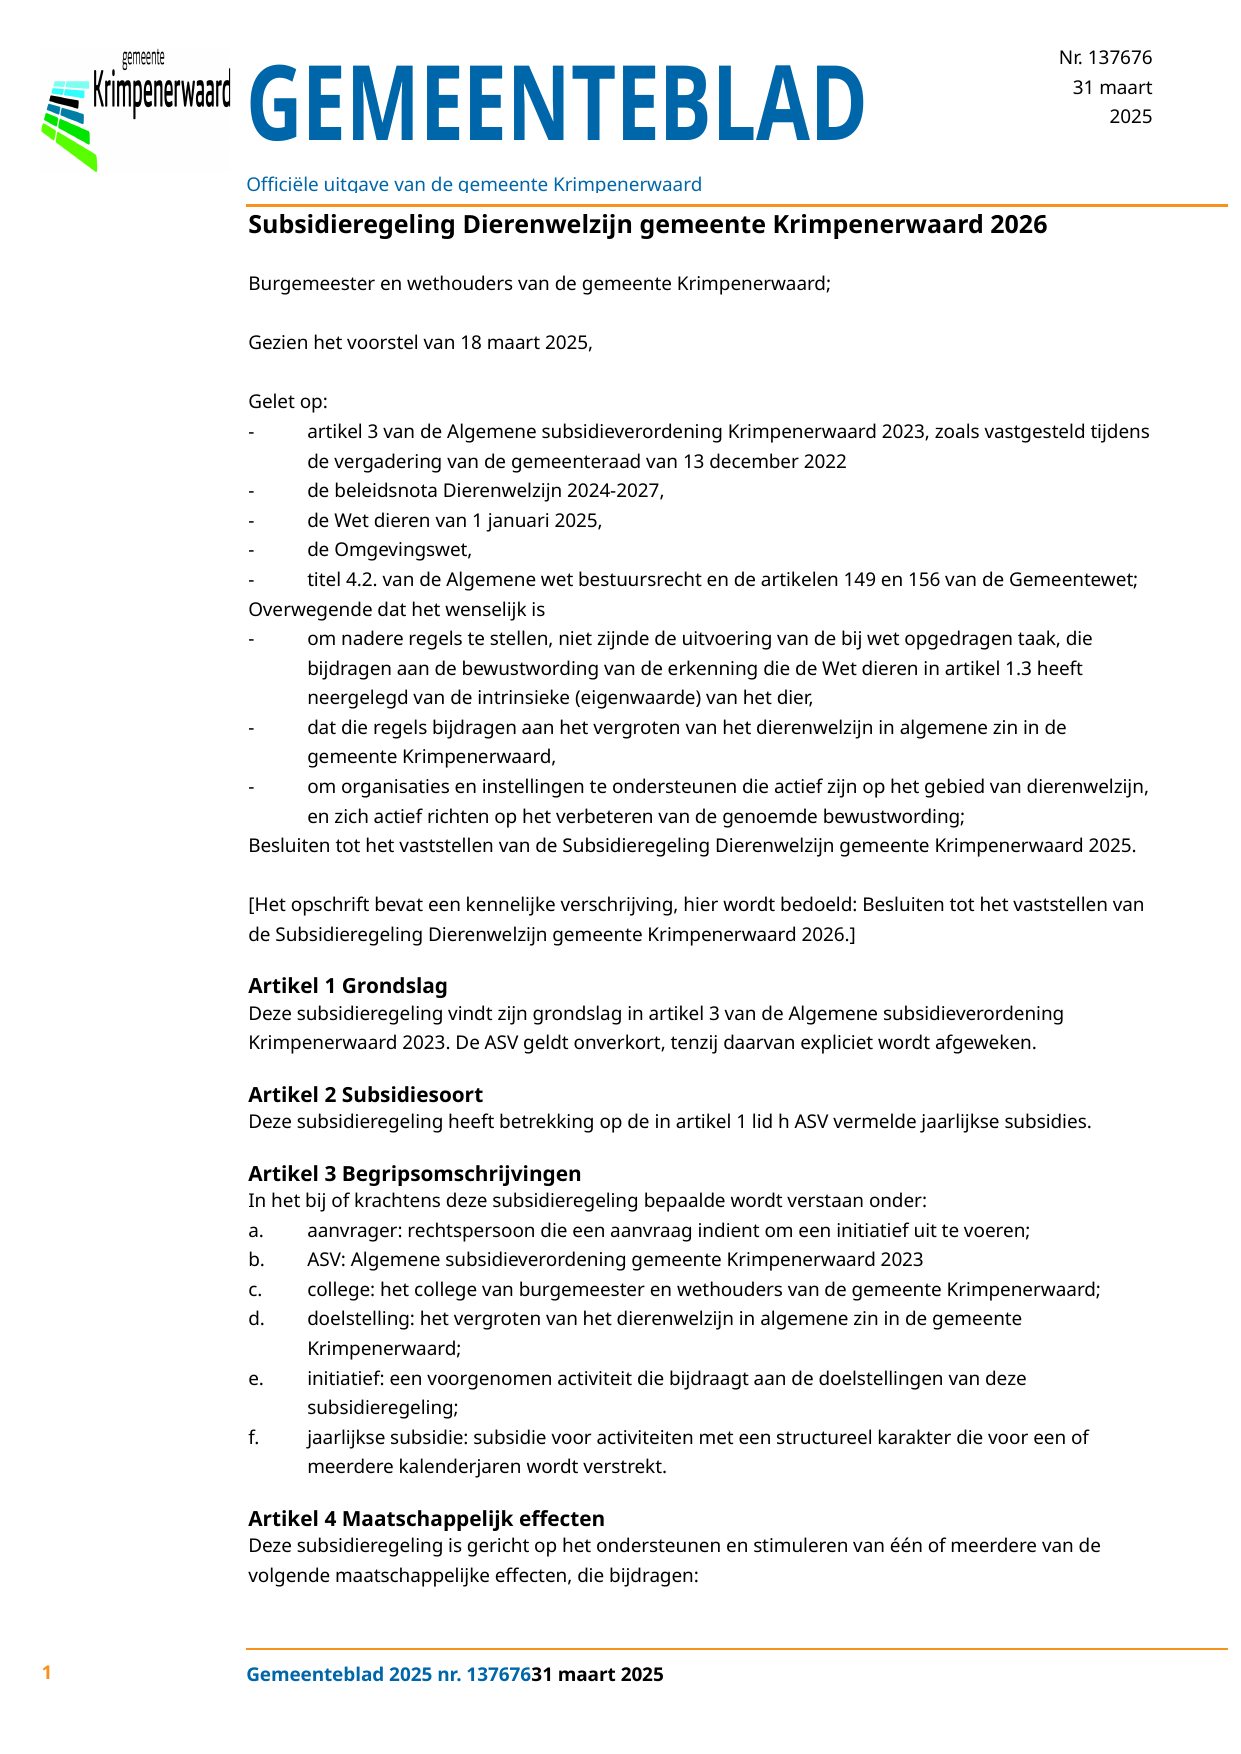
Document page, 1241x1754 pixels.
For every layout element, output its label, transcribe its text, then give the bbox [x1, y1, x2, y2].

text Gezien het voorstel van 18 maart 2025, [248, 329, 1152, 355]
text [Het opschrift bevat een kennelijke verschrijving, hier wordt bedoeld: Besluiten tot het vaststellen van de Subsidieregeling Dierenwelzijn gemeente Krimpenerwaard 2026.] [248, 892, 1152, 947]
text Artikel 2 Subsidiesoort [248, 1080, 1152, 1108]
list college: het college van burgemeester en wethouders van de gemeente Krimpenerwaard; [248, 1276, 1152, 1302]
text Artikel 1 Grondslag [248, 972, 1152, 1000]
list ASV: Algemene subsidieverordening gemeente Krimpenerwaard 2023 [248, 1246, 1152, 1272]
list om organisaties en instellingen te ondersteunen die actief zijn op het gebied van dierenwelzijn, en zich actief richten op het verbeteren van de genoemde bewustwording; [248, 773, 1152, 828]
list titel 4.2. van de Algemene wet bestuursrecht en de artikelen 149 en 156 van de Gemeentewet; [248, 566, 1152, 592]
list artikel 3 van de Algemene subsidieverordening Krimpenerwaard 2023, zoals vastgesteld tijdens de vergadering van de gemeenteraad van 13 december 2022 [248, 418, 1152, 473]
text Burgemeester en wethouders van de gemeente Krimpenerwaard; [248, 270, 1152, 296]
text Deze subsidieregeling heeft betrekking op de in artikel 1 lid h ASV vermelde jaarlijkse subsidies. [248, 1108, 1152, 1134]
text Artikel 3 Begripsomschrijvingen [248, 1159, 1152, 1187]
list doelstelling: het vergroten van het dierenwelzijn in algemene zin in de gemeente Krimpenerwaard; [248, 1306, 1152, 1361]
list initiatief: een voorgenomen activiteit die bijdraagt aan de doelstellingen van deze subsidieregeling; [248, 1365, 1152, 1420]
list aanvrager: rechtspersoon die een aanvraag indient om een initiatief uit te voeren; [248, 1217, 1152, 1243]
text Besluiten tot het vaststellen van de Subsidieregeling Dierenwelzijn gemeente Krimpenerwaard 2025. [248, 832, 1152, 858]
text Overwegende dat het wenselijk is [248, 596, 1152, 621]
list de Omgevingswet, [248, 537, 1152, 562]
text Gelet op: [248, 389, 1152, 414]
text Deze subsidieregeling vindt zijn grondslag in artikel 3 van de Algemene subsidieverordening Krimpenerwaard 2023. De ASV geldt onverkort, tenzij daarvan expliciet wordt afgeweken. [248, 1000, 1152, 1055]
list de Wet dieren van 1 januari 2025, [248, 507, 1152, 533]
list dat die regels bijdragen aan het vergroten van het dierenwelzijn in algemene zin in de gemeente Krimpenerwaard, [248, 714, 1152, 769]
list om nadere regels te stellen, niet zijnde de uitvoering van de bij wet opgedragen taak, die bijdragen aan de bewustwording van de erkenning die de Wet dieren in artikel 1.3 heeft neergelegd van de intrinsieke (eigenwaarde) van het dier, [248, 625, 1152, 710]
list jaarlijkse subsidie: subsidie voor activiteiten met een structureel karakter die voor een of meerdere kalenderjaren wordt verstrekt. [248, 1424, 1152, 1479]
list de beleidsnota Dierenwelzijn 2024-2027, [248, 477, 1152, 503]
picture [41, 47, 231, 172]
text In het bij of krachtens deze subsidieregeling bepaalde wordt verstaan onder: [248, 1187, 1152, 1213]
text Deze subsidieregeling is gericht op het ondersteunen en stimuleren van één of meerdere van de volgende maatschappelijke effecten, die bijdragen: [248, 1532, 1152, 1588]
text Artikel 4 Maatschappelijk effecten [248, 1504, 1152, 1532]
text Subsidieregeling Dierenwelzijn gemeente Krimpenerwaard 2026 [248, 207, 1152, 241]
